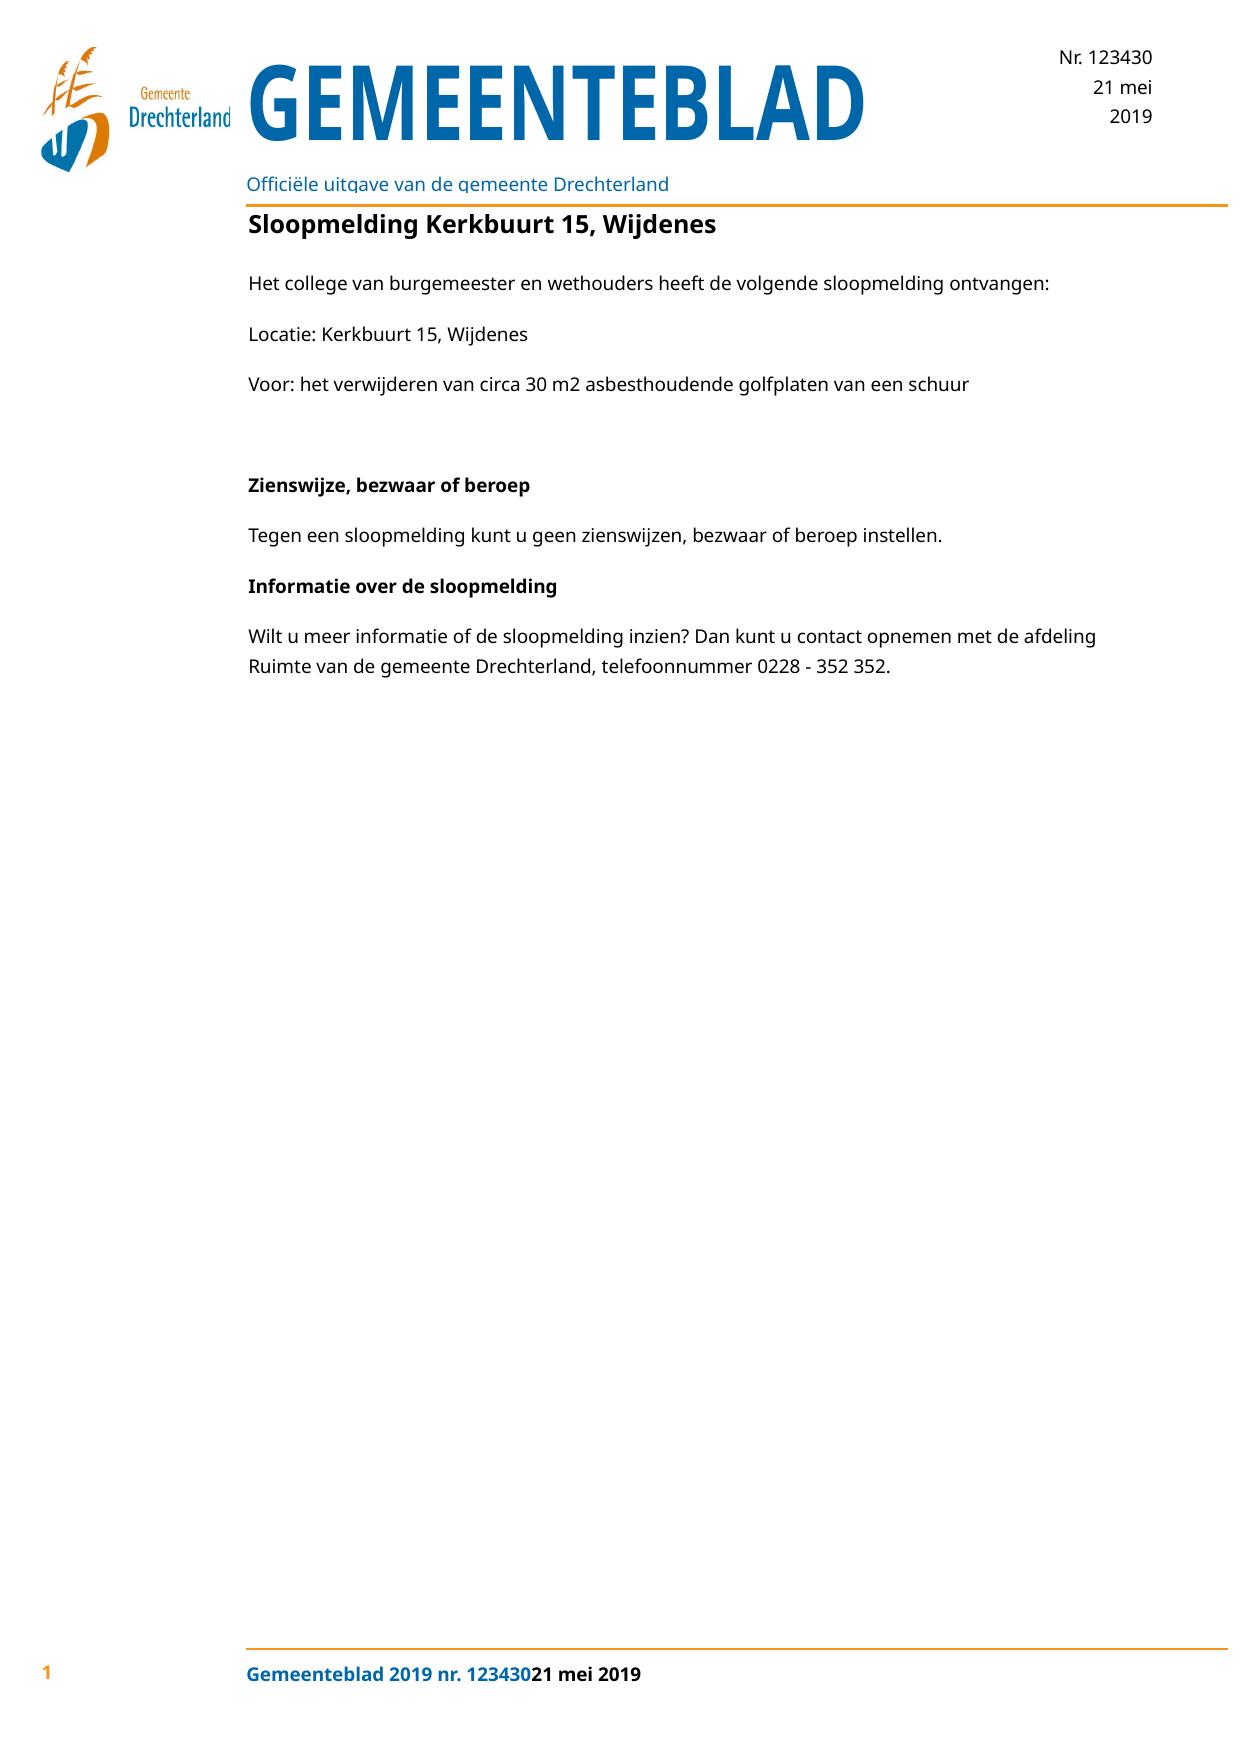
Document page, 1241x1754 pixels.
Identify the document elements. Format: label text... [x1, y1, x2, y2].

picture [226, 115, 231, 124]
text Informatie over de sloopmelding [248, 573, 1152, 598]
text Locatie: Kerkbuurt 15, Wijdenes [248, 321, 1152, 346]
text Wilt u meer informatie of de sloopmelding inzien? Dan kunt u contact opnemen met de afdeling Ruimte van de gemeente Drechterland, telefoonnummer 0228 - 352 352. [248, 623, 1152, 678]
text Tegen een sloopmelding kunt u geen zienswijzen, bezwaar of beroep instellen. [248, 522, 1152, 548]
text Het college van burgemeester en wethouders heeft de volgende sloopmelding ontvangen: [248, 270, 1152, 296]
picture [41, 158, 64, 172]
picture [41, 47, 231, 172]
text Zienswijze, bezwaar of beroep [248, 472, 1152, 498]
text Voor: het verwijderen van circa 30 m2 asbesthoudende golfplaten van een schuur [248, 371, 1152, 397]
text Sloopmelding Kerkbuurt 15, Wijdenes [248, 207, 1152, 241]
